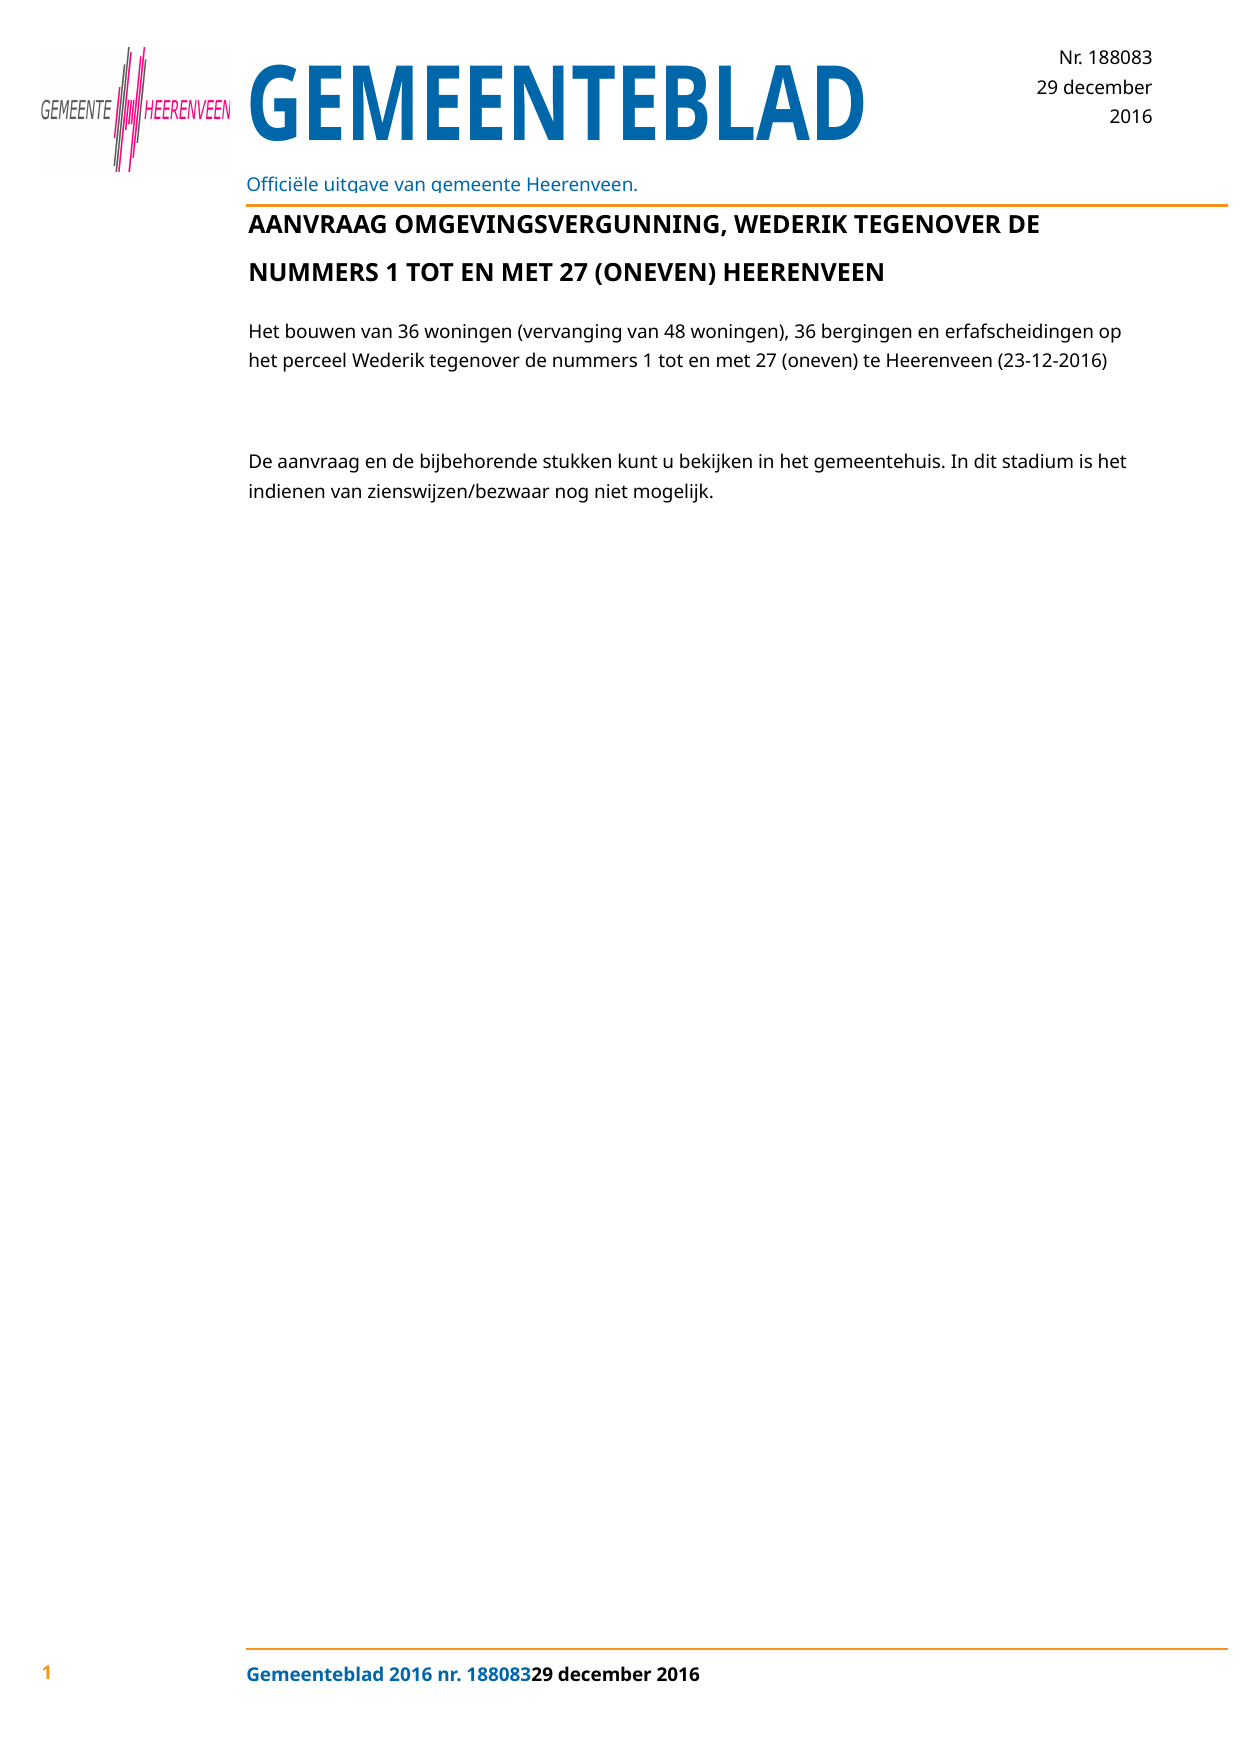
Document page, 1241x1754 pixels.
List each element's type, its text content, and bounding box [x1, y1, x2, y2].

text Het bouwen van 36 woningen (vervanging van 48 woningen), 36 bergingen en erfafscheidingen op het perceel Wederik tegenover de nummers 1 tot en met 27 (oneven) te Heerenveen (23-12-2016) [248, 318, 1152, 373]
text De aanvraag en de bijbehorende stukken kunt u bekijken in het gemeentehuis. In dit stadium is het indienen van zienswijzen/bezwaar nog niet mogelijk. [248, 448, 1152, 504]
picture [41, 47, 231, 172]
text AANVRAAG OMGEVINGSVERGUNNING, WEDERIK TEGENOVER DE NUMMERS 1 TOT EN MET 27 (ONEVEN) HEERENVEEN [248, 207, 1152, 288]
